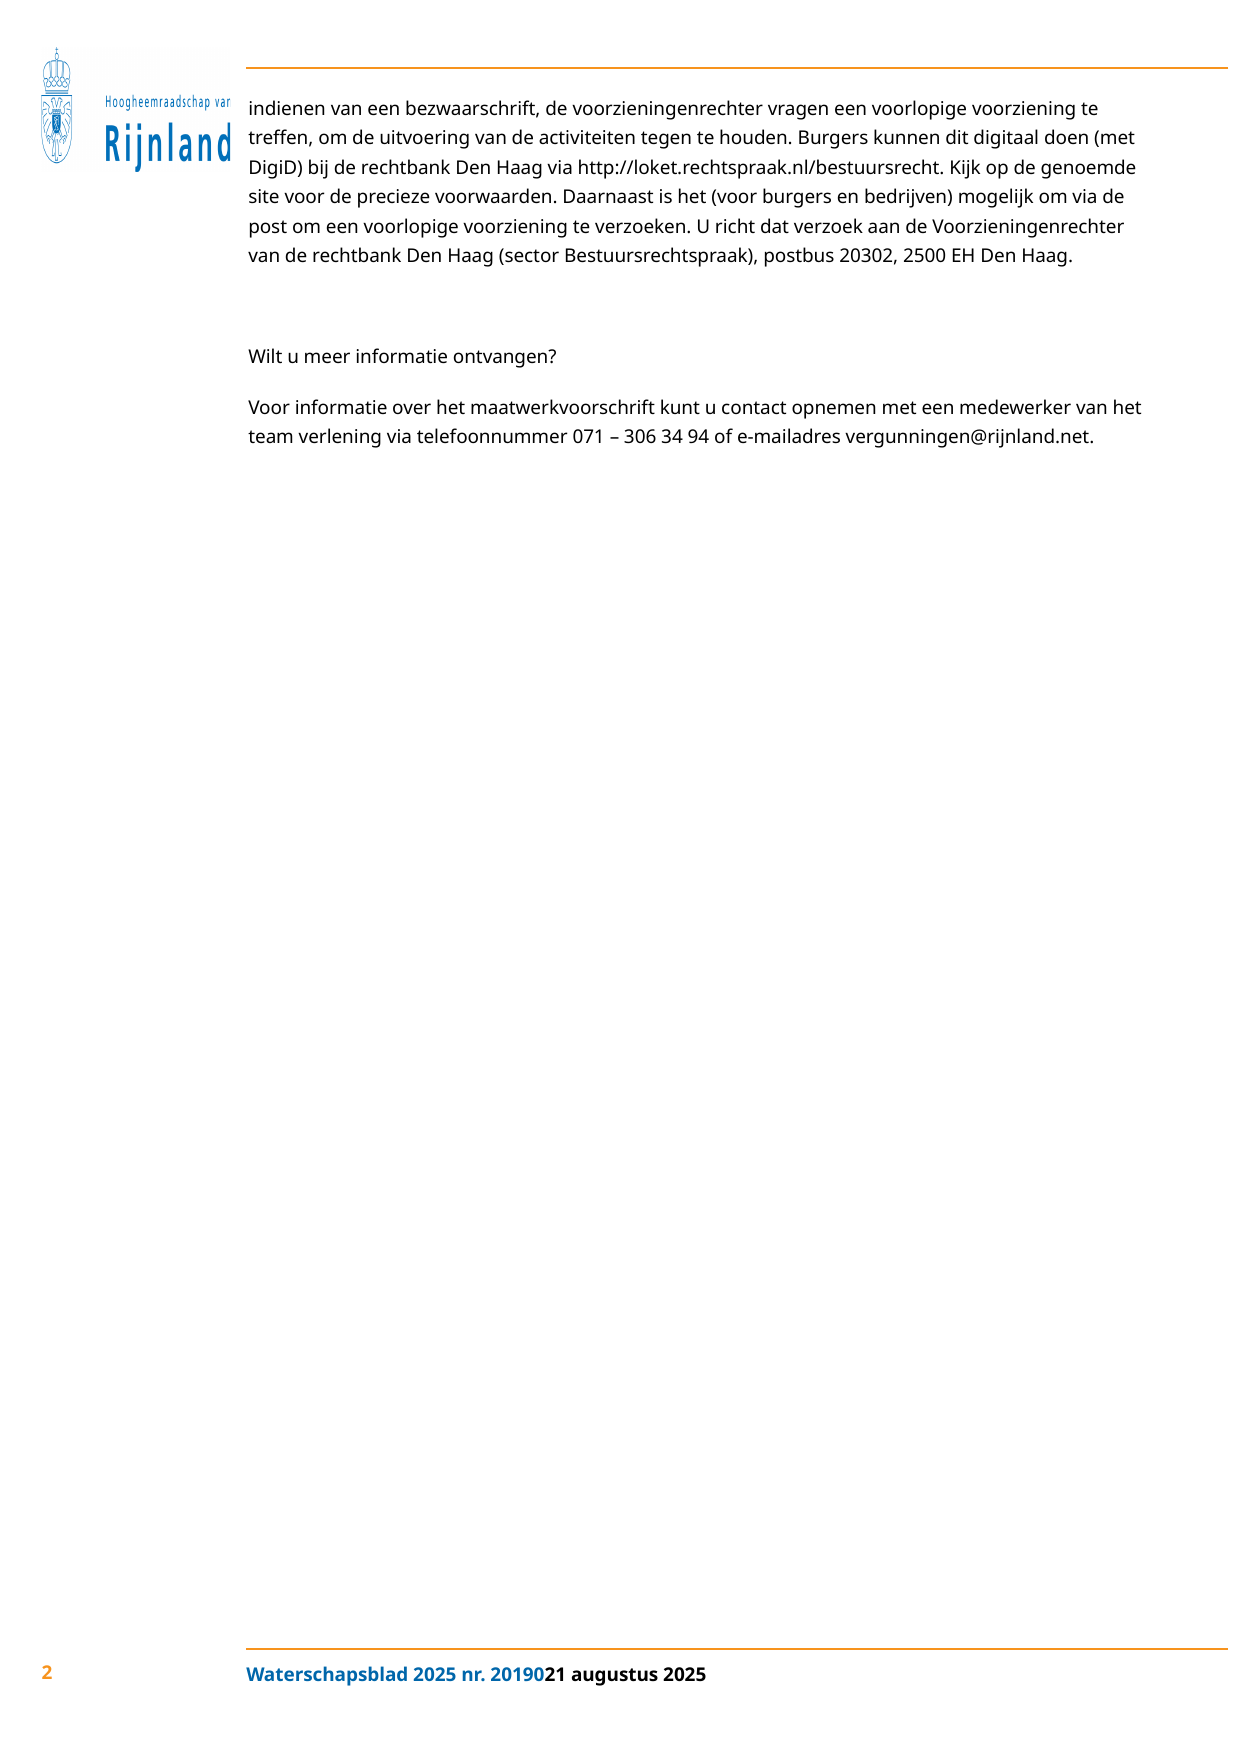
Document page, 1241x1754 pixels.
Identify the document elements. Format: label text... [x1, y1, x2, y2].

text indienen van een bezwaarschrift, de voorzieningenrechter vragen een voorlopige voorziening te treffen, om de uitvoering van de activiteiten tegen te houden. Burgers kunnen dit digitaal doen (met DigiD) bij de rechtbank Den Haag via http://loket.rechtspraak.nl/bestuursrecht. Kijk op de genoemde site voor de precieze voorwaarden. Daarnaast is het (voor burgers en bedrijven) mogelijk om via de post om een voorlopige voorziening te verzoeken. U richt dat verzoek aan de Voorzieningenrechter van de rechtbank Den Haag (sector Bestuursrechtspraak), postbus 20302, 2500 EH Den Haag. [248, 95, 1152, 268]
picture [41, 47, 231, 172]
text Voor informatie over het maatwerkvoorschrift kunt u contact opnemen met een medewerker van het team verlening via telefoonnummer 071 – 306 34 94 of e-mailadres vergunningen@rijnland.net. [248, 394, 1152, 449]
text Wilt u meer informatie ontvangen? [248, 343, 1152, 369]
